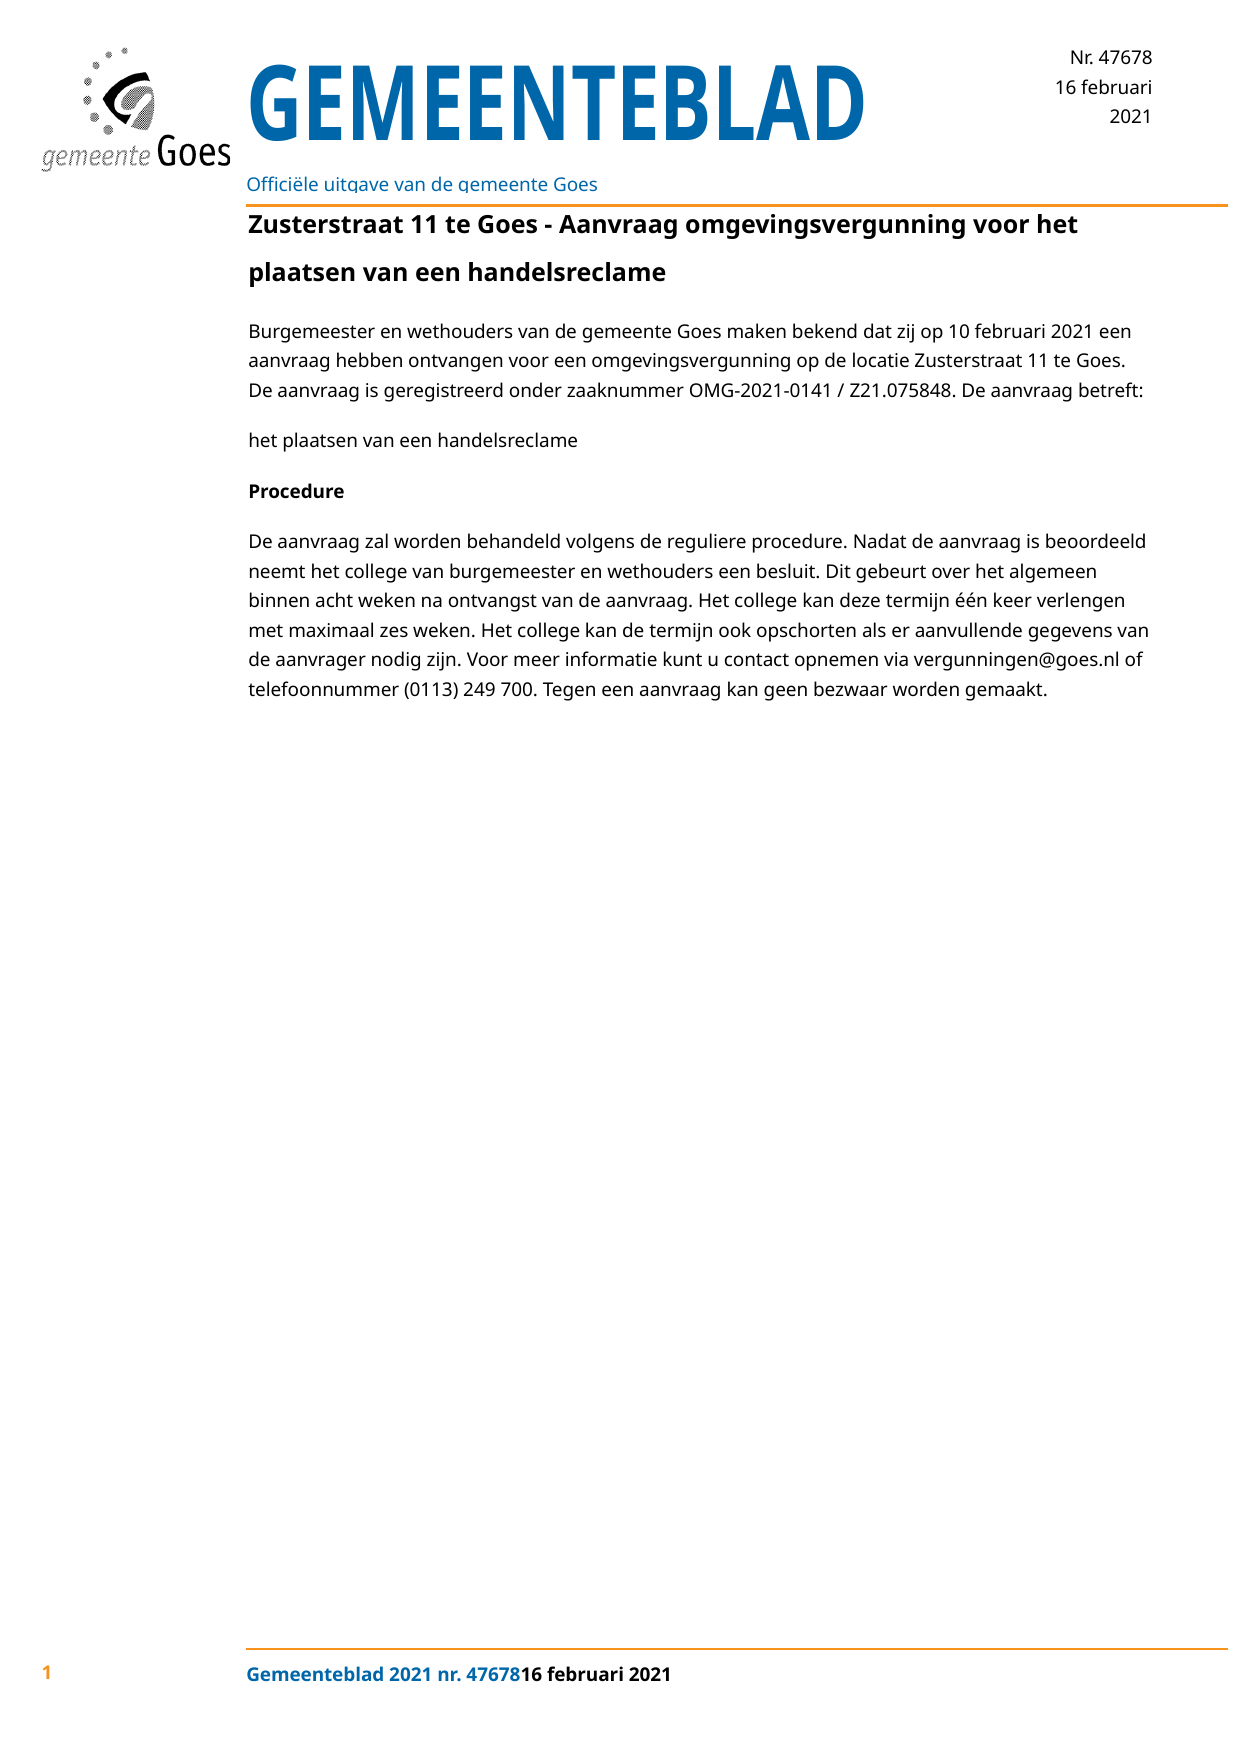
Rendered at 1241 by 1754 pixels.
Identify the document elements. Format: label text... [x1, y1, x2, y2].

text Zusterstraat 11 te Goes - Aanvraag omgevingsvergunning voor het plaatsen van een handelsreclame [248, 207, 1152, 288]
text De aanvraag zal worden behandeld volgens de reguliere procedure. Nadat de aanvraag is beoordeeld neemt het college van burgemeester en wethouders een besluit. Dit gebeurt over het algemeen binnen acht weken na ontvangst van de aanvraag. Het college kan deze termijn één keer verlengen met maximaal zes weken. Het college kan de termijn ook opschorten als er aanvullende gegevens van de aanvrager nodig zijn. Voor meer informatie kunt u contact opnemen via vergunningen@goes.nl of telefoonnummer (0113) 249 700. Tegen een aanvraag kan geen bezwaar worden gemaakt. [248, 528, 1152, 702]
text Burgemeester en wethouders van de gemeente Goes maken bekend dat zij op 10 februari 2021 een aanvraag hebben ontvangen voor een omgevingsvergunning op de locatie Zusterstraat 11 te Goes. De aanvraag is geregistreerd onder zaaknummer OMG-2021-0141 / Z21.075848. De aanvraag betreft: [248, 318, 1152, 403]
text Procedure [248, 478, 1152, 504]
text het plaatsen van een handelsreclame [248, 427, 1152, 453]
picture [41, 47, 231, 172]
